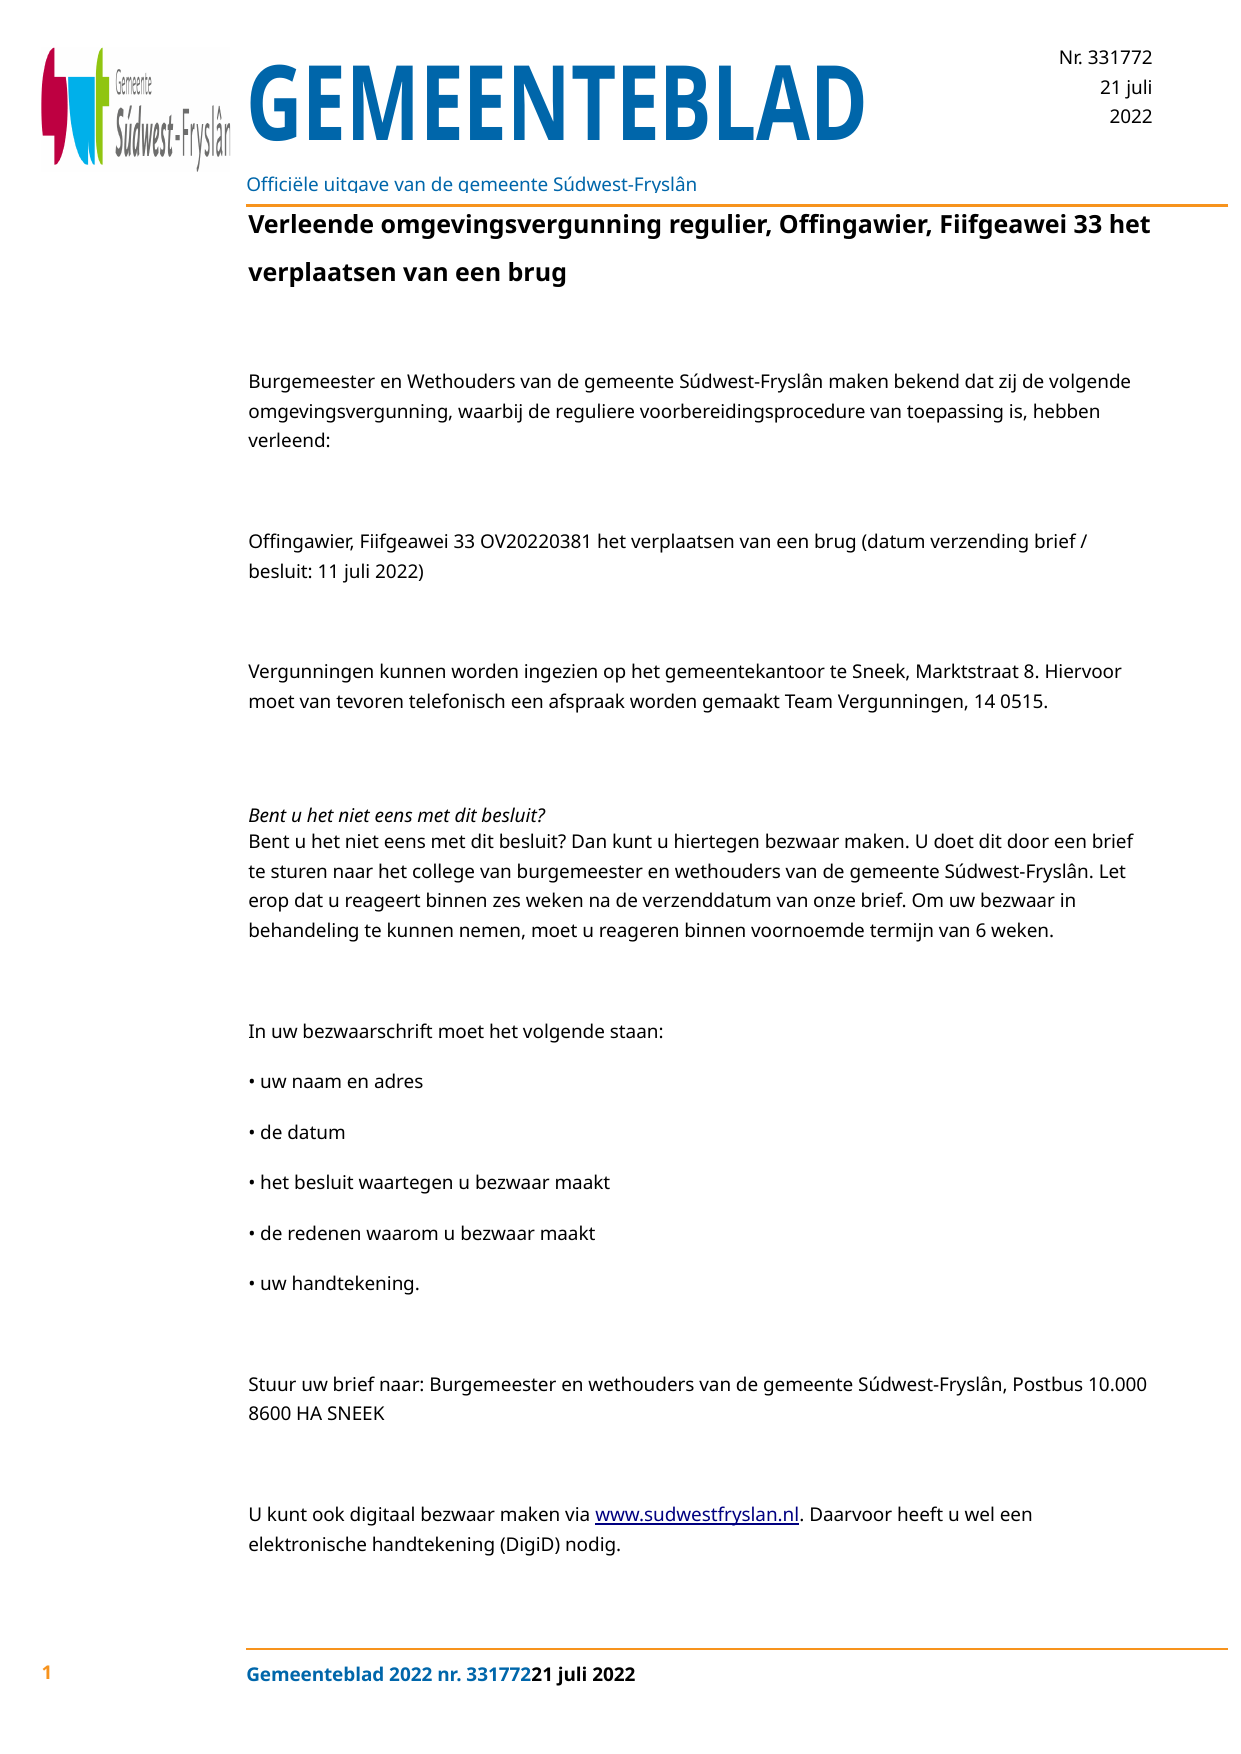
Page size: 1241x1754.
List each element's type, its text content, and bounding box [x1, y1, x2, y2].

picture [41, 47, 231, 172]
text In uw bezwaarschrift moet het volgende staan: [248, 1018, 1152, 1044]
text Vergunningen kunnen worden ingezien op het gemeentekantoor te Sneek, Marktstraat 8. Hiervoor moet van tevoren telefonisch een afspraak worden gemaakt Team Vergunningen, 14 0515. [248, 659, 1152, 714]
text • uw handtekening. [248, 1270, 1152, 1296]
text • het besluit waartegen u bezwaar maakt [248, 1169, 1152, 1195]
text Offingawier, Fiifgeawei 33 OV20220381 het verplaatsen van een brug (datum verzending brief / besluit: 11 juli 2022) [248, 528, 1152, 584]
text Bent u het niet eens met dit besluit? Dan kunt u hiertegen bezwaar maken. U doet dit door een brief te sturen naar het college van burgemeester en wethouders van de gemeente Súdwest-Fryslân. Let erop dat u reageert binnen zes weken na de verzenddatum van onze brief. Om uw bezwaar in behandeling te kunnen nemen, moet u reageren binnen voornoemde termijn van 6 weken. [248, 828, 1152, 943]
text • de datum [248, 1119, 1152, 1144]
text Burgemeester en Wethouders van de gemeente Súdwest-Fryslân maken bekend dat zij de volgende omgevingsvergunning, waarbij de reguliere voorbereidingsprocedure van toepassing is, hebben verleend: [248, 368, 1152, 453]
text U kunt ook digitaal bezwaar maken via www.sudwestfryslan.nl. Daarvoor heeft u wel een elektronische handtekening (DigiD) nodig. [248, 1501, 1152, 1557]
text • de redenen waarom u bezwaar maakt [248, 1220, 1152, 1245]
text Bent u het niet eens met dit besluit? [248, 803, 1152, 828]
text • uw naam en adres [248, 1068, 1152, 1094]
text Stuur uw brief naar: Burgemeester en wethouders van de gemeente Súdwest-Fryslân, Postbus 10.000 8600 HA SNEEK [248, 1371, 1152, 1426]
text Verleende omgevingsvergunning regulier, Offingawier, Fiifgeawei 33 het verplaatsen van een brug [248, 207, 1152, 288]
